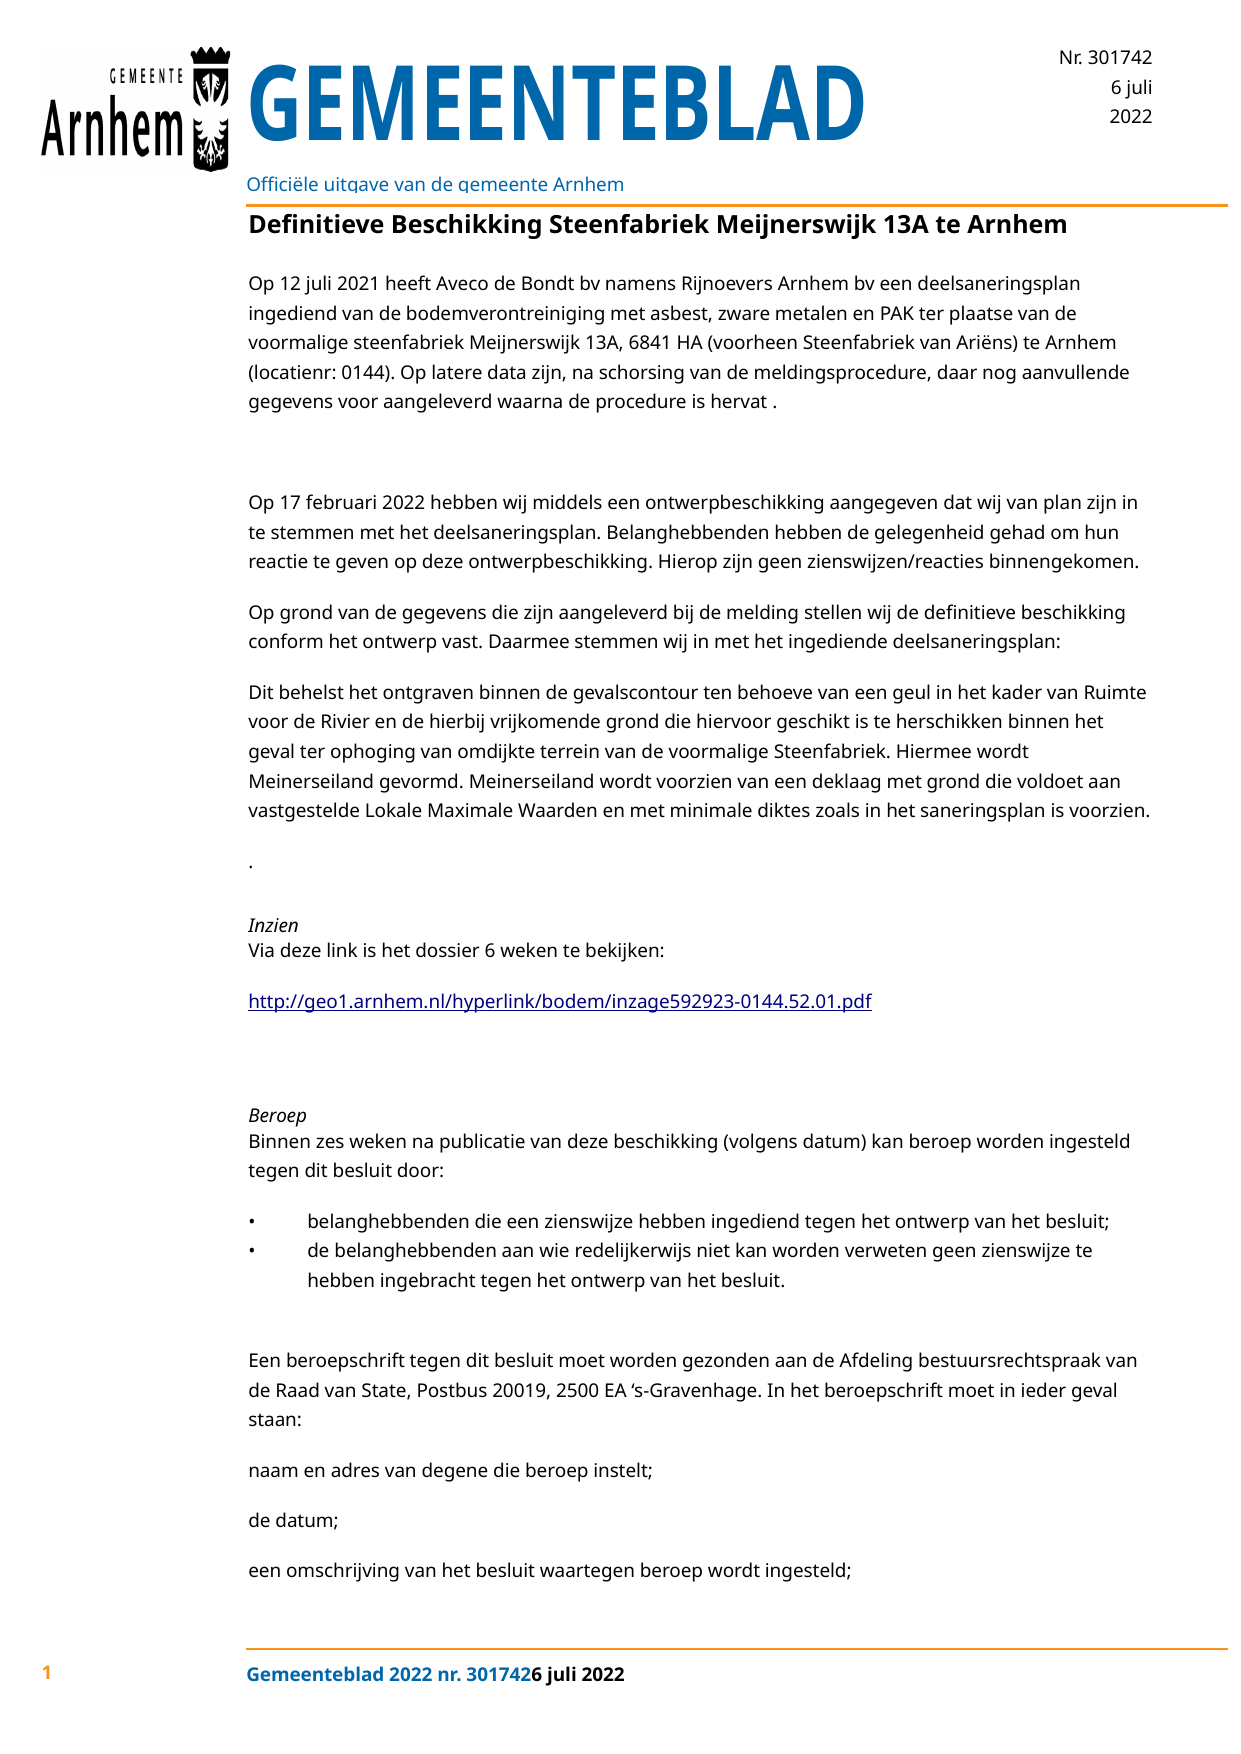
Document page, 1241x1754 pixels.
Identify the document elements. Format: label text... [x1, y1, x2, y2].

list belanghebbenden die een zienswijze hebben ingediend tegen het ontwerp van het besluit; [248, 1208, 1152, 1234]
list de belanghebbenden aan wie redelijkerwijs niet kan worden verweten geen zienswijze te hebben ingebracht tegen het ontwerp van het besluit. [248, 1238, 1152, 1293]
text Op 12 juli 2021 heeft Aveco de Bondt bv namens Rijnoevers Arnhem bv een deelsaneringsplan ingediend van de bodemverontreiniging met asbest, zware metalen en PAK ter plaatse van de voormalige steenfabriek Meijnerswijk 13A, 6841 HA (voorheen Steenfabriek van Ariëns) te Arnhem (locatienr: 0144). Op latere data zijn, na schorsing van de meldingsprocedure, daar nog aanvullende gegevens voor aangeleverd waarna de procedure is hervat . [248, 270, 1152, 414]
text http://geo1.arnhem.nl/hyperlink/bodem/inzage592923-0144.52.01.pdf [248, 988, 1152, 1014]
text Beroep [248, 1102, 1152, 1128]
text Op grond van de gegevens die zijn aangeleverd bij de melding stellen wij de definitieve beschikking conform het ontwerp vast. Daarmee stemmen wij in met het ingediende deelsaneringsplan: [248, 599, 1152, 654]
text een omschrijving van het besluit waartegen beroep wordt ingesteld; [248, 1558, 1152, 1583]
text Inzien [248, 912, 1152, 937]
text Via deze link is het dossier 6 weken te bekijken: [248, 937, 1152, 963]
text naam en adres van degene die beroep instelt; [248, 1457, 1152, 1482]
text Dit behelst het ontgraven binnen de gevalscontour ten behoeve van een geul in het kader van Ruimte voor de Rivier en de hierbij vrijkomende grond die hiervoor geschikt is te herschikken binnen het geval ter ophoging van omdijkte terrein van de voormalige Steenfabriek. Hiermee wordt Meinerseiland gevormd. Meinerseiland wordt voorzien van een deklaag met grond die voldoet aan vastgestelde Lokale Maximale Waarden en met minimale diktes zoals in het saneringsplan is voorzien. [248, 679, 1152, 823]
text . [248, 848, 1152, 873]
text Op 17 februari 2022 hebben wij middels een ontwerpbeschikking aangegeven dat wij van plan zijn in te stemmen met het deelsaneringsplan. Belanghebbenden hebben de gelegenheid gehad om hun reactie te geven op deze ontwerpbeschikking. Hierop zijn geen zienswijzen/reacties binnengekomen. [248, 489, 1152, 574]
picture [41, 47, 231, 172]
text Een beroepschrift tegen dit besluit moet worden gezonden aan de Afdeling bestuursrechtspraak van de Raad van State, Postbus 20019, 2500 EA ‘s-Gravenhage. In het beroepschrift moet in ieder geval staan: [248, 1347, 1152, 1432]
text de datum; [248, 1507, 1152, 1533]
text Binnen zes weken na publicatie van deze beschikking (volgens datum) kan beroep worden ingesteld tegen dit besluit door: [248, 1128, 1152, 1183]
text Definitieve Beschikking Steenfabriek Meijnerswijk 13A te Arnhem [248, 207, 1152, 241]
